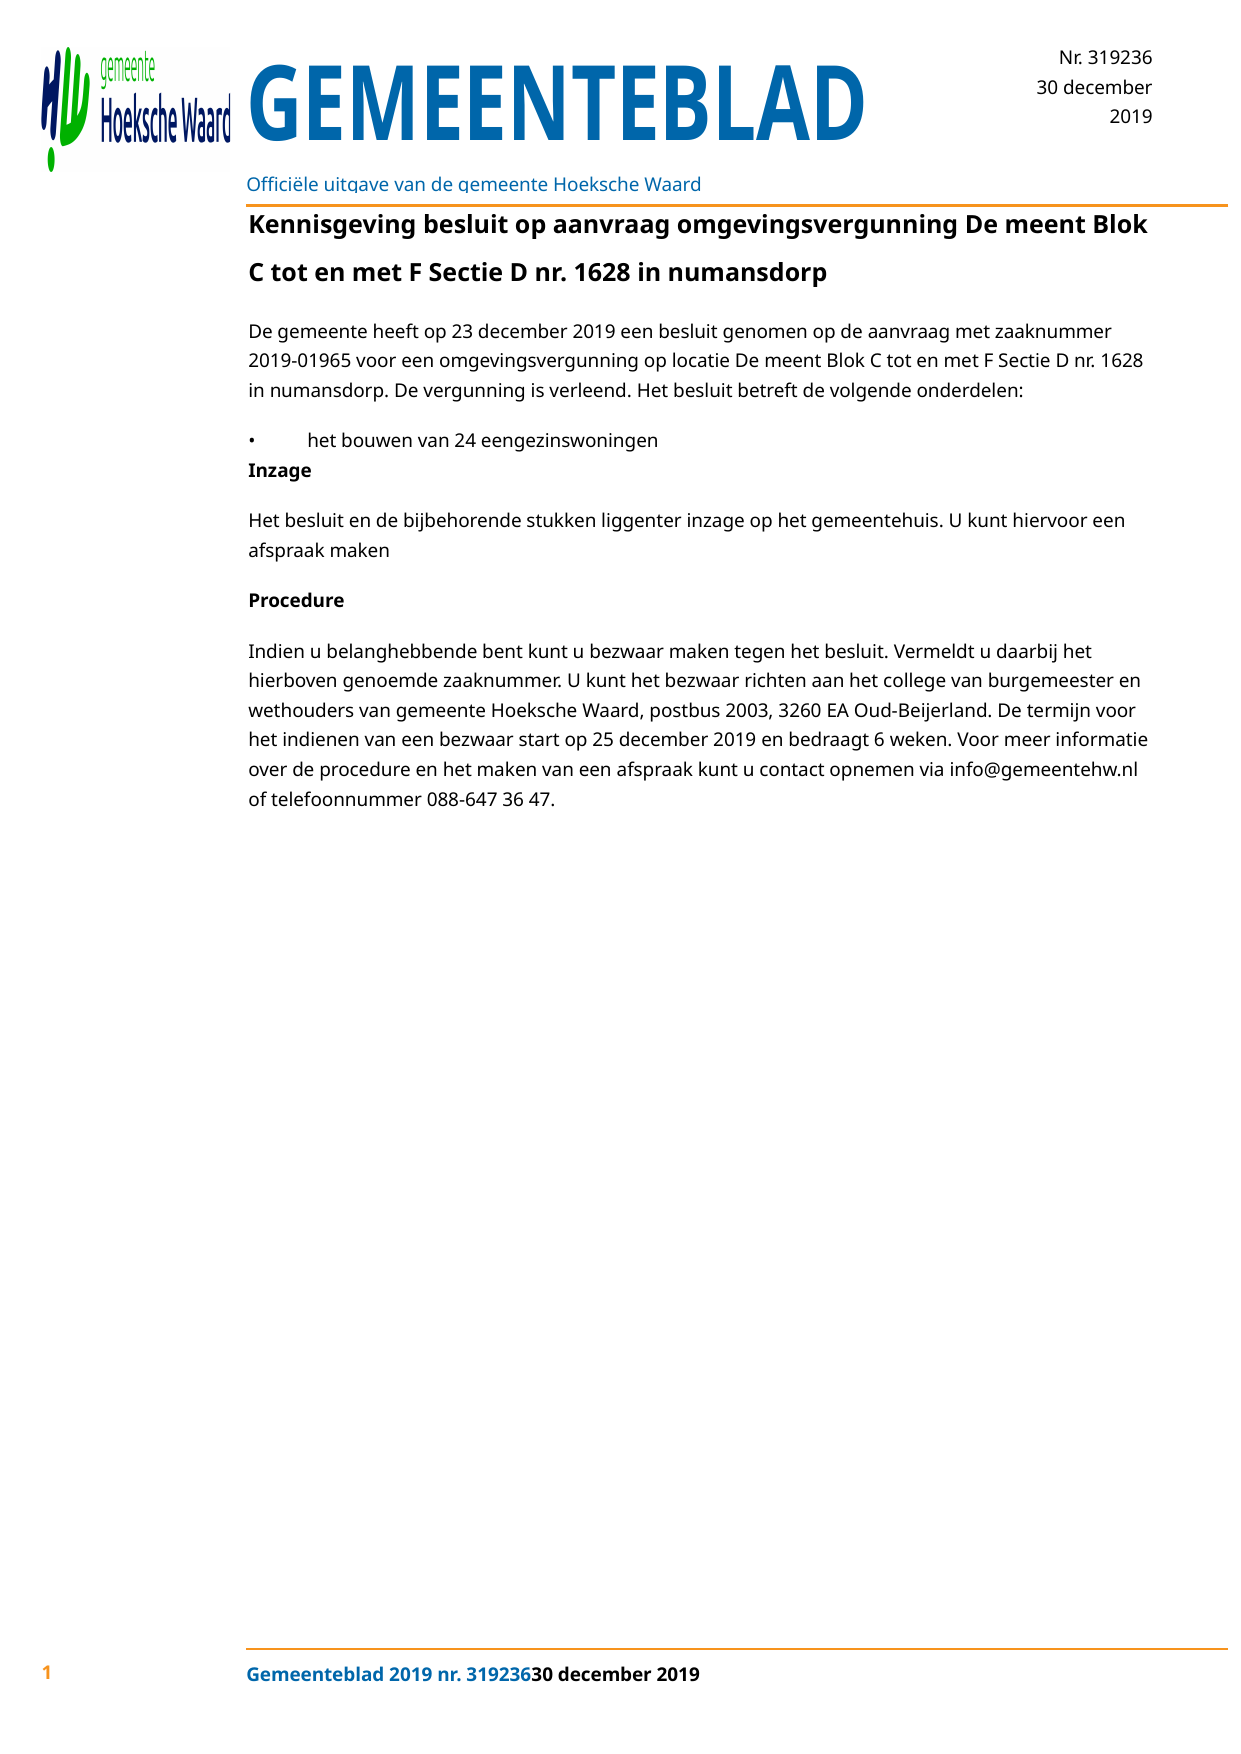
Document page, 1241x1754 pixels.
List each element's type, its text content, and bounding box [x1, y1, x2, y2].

text Kennisgeving besluit op aanvraag omgevingsvergunning De meent Blok C tot en met F Sectie D nr. 1628 in numansdorp [248, 207, 1152, 288]
text De gemeente heeft op 23 december 2019 een besluit genomen op de aanvraag met zaaknummer 2019-01965 voor een omgevingsvergunning op locatie De meent Blok C tot en met F Sectie D nr. 1628 in numansdorp. De vergunning is verleend. Het besluit betreft de volgende onderdelen: [248, 318, 1152, 403]
text Indien u belanghebbende bent kunt u bezwaar maken tegen het besluit. Vermeldt u daarbij het hierboven genoemde zaaknummer. U kunt het bezwaar richten aan het college van burgemeester en wethouders van gemeente Hoeksche Waard, postbus 2003, 3260 EA Oud-Beijerland. De termijn voor het indienen van een bezwaar start op 25 december 2019 en bedraagt 6 weken. Voor meer informatie over de procedure en het maken van een afspraak kunt u contact opnemen via info@gemeentehw.nl of telefoonnummer 088-647 36 47. [248, 638, 1152, 812]
text Het besluit en de bijbehorende stukken liggenter inzage op het gemeentehuis. U kunt hiervoor een afspraak maken [248, 507, 1152, 563]
text Inzage [248, 457, 1152, 483]
picture [41, 47, 231, 172]
text Procedure [248, 587, 1152, 613]
list het bouwen van 24 eengezinswoningen [248, 427, 1152, 453]
